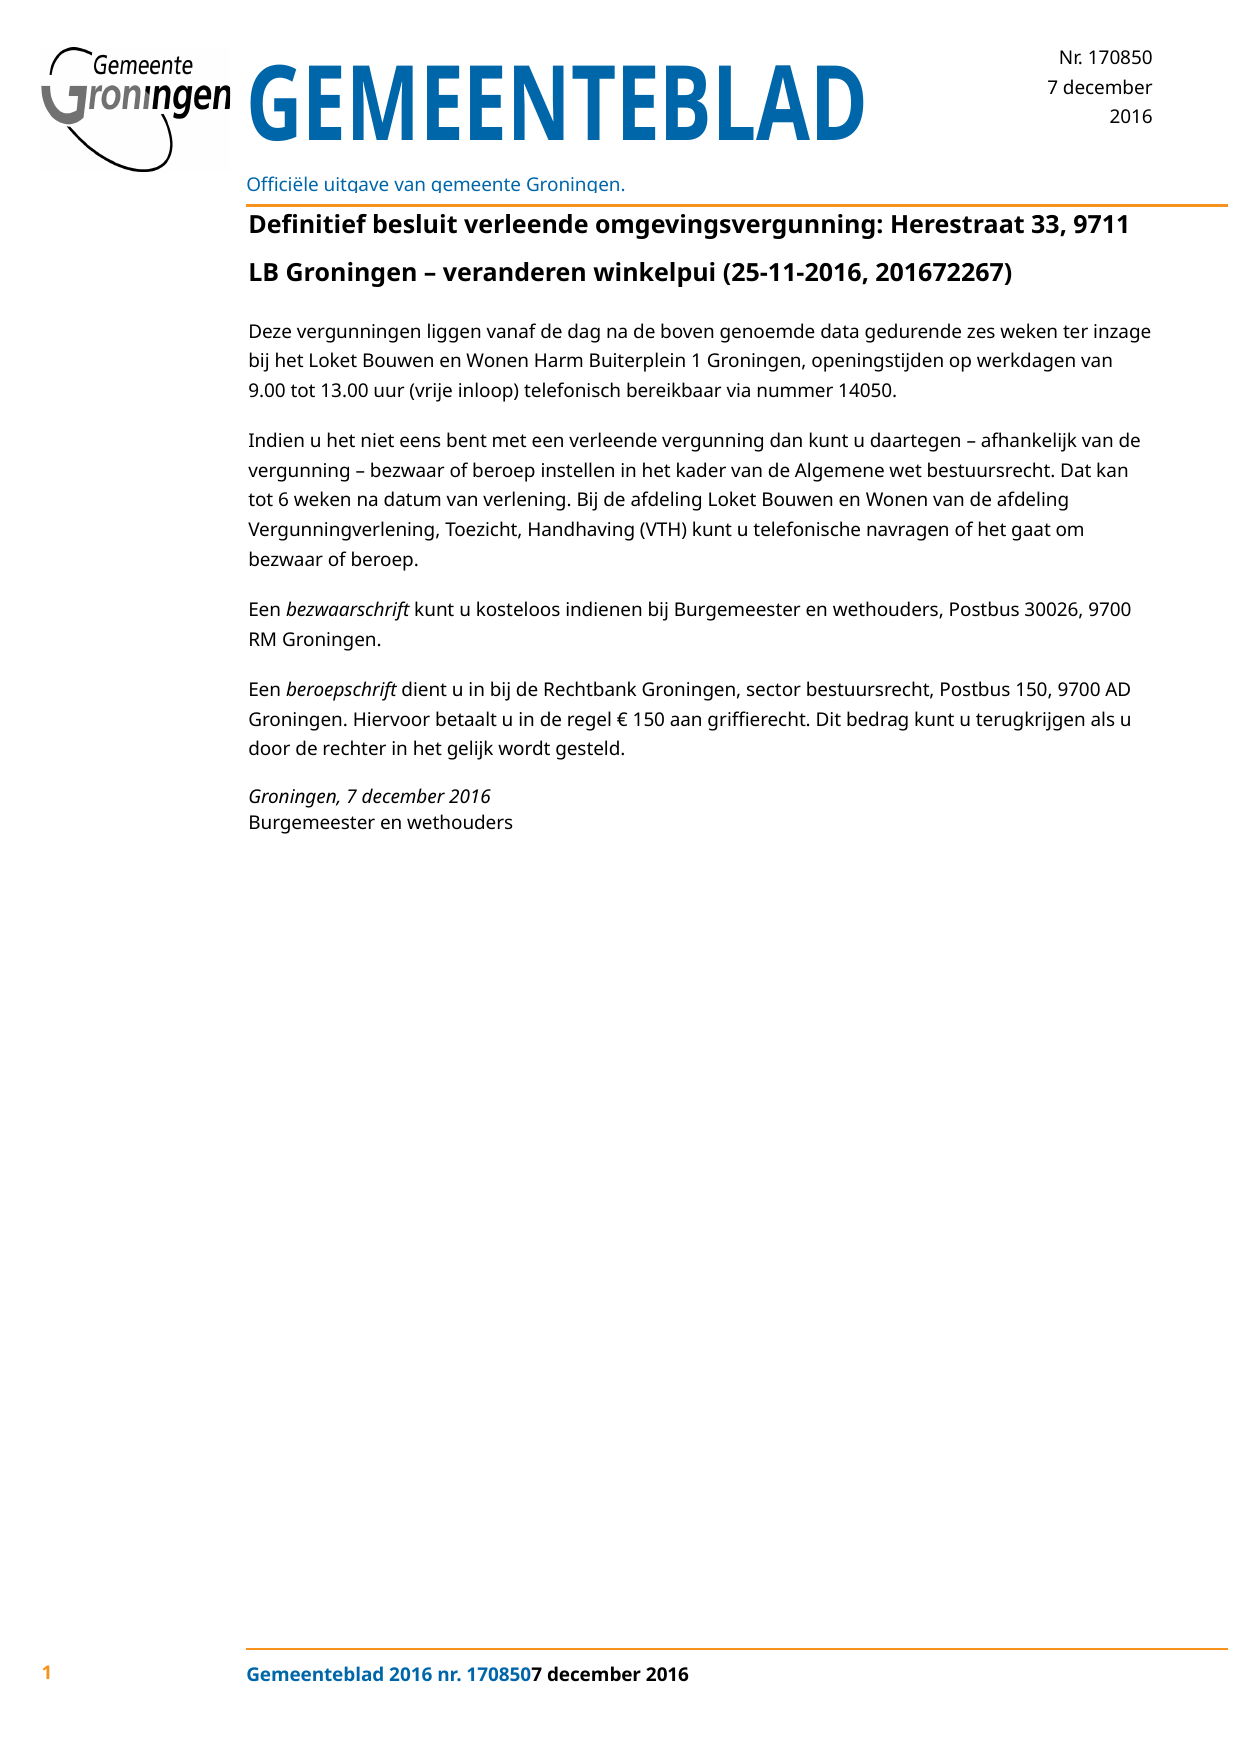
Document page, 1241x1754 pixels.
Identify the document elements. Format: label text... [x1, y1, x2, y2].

text Een bezwaarschrift kunt u kosteloos indienen bij Burgemeester en wethouders, Postbus 30026, 9700 RM Groningen. [248, 596, 1152, 652]
text Indien u het niet eens bent met een verleende vergunning dan kunt u daartegen – afhankelijk van de vergunning – bezwaar of beroep instellen in het kader van de Algemene wet bestuursrecht. Dat kan tot 6 weken na datum van verlening. Bij de afdeling Loket Bouwen en Wonen van de afdeling Vergunningverlening, Toezicht, Handhaving (VTH) kunt u telefonische navragen of het gaat om bezwaar of beroep. [248, 427, 1152, 572]
text Deze vergunningen liggen vanaf de dag na de boven genoemde data gedurende zes weken ter inzage bij het Loket Bouwen en Wonen Harm Buiterplein 1 Groningen, openingstijden op werkdagen van 9.00 tot 13.00 uur (vrije inloop) telefonisch bereikbaar via nummer 14050. [248, 318, 1152, 403]
text Groningen, 7 december 2016 [248, 783, 1152, 809]
picture [41, 47, 231, 172]
text Burgemeester en wethouders [248, 809, 1152, 835]
text Definitief besluit verleende omgevingsvergunning: Herestraat 33, 9711 LB Groningen – veranderen winkelpui (25-11-2016, 201672267) [248, 207, 1152, 288]
text Een beroepschrift dient u in bij de Rechtbank Groningen, sector bestuursrecht, Postbus 150, 9700 AD Groningen. Hiervoor betaalt u in de regel € 150 aan griffierecht. Dit bedrag kunt u terugkrijgen als u door de rechter in het gelijk wordt gesteld. [248, 676, 1152, 761]
